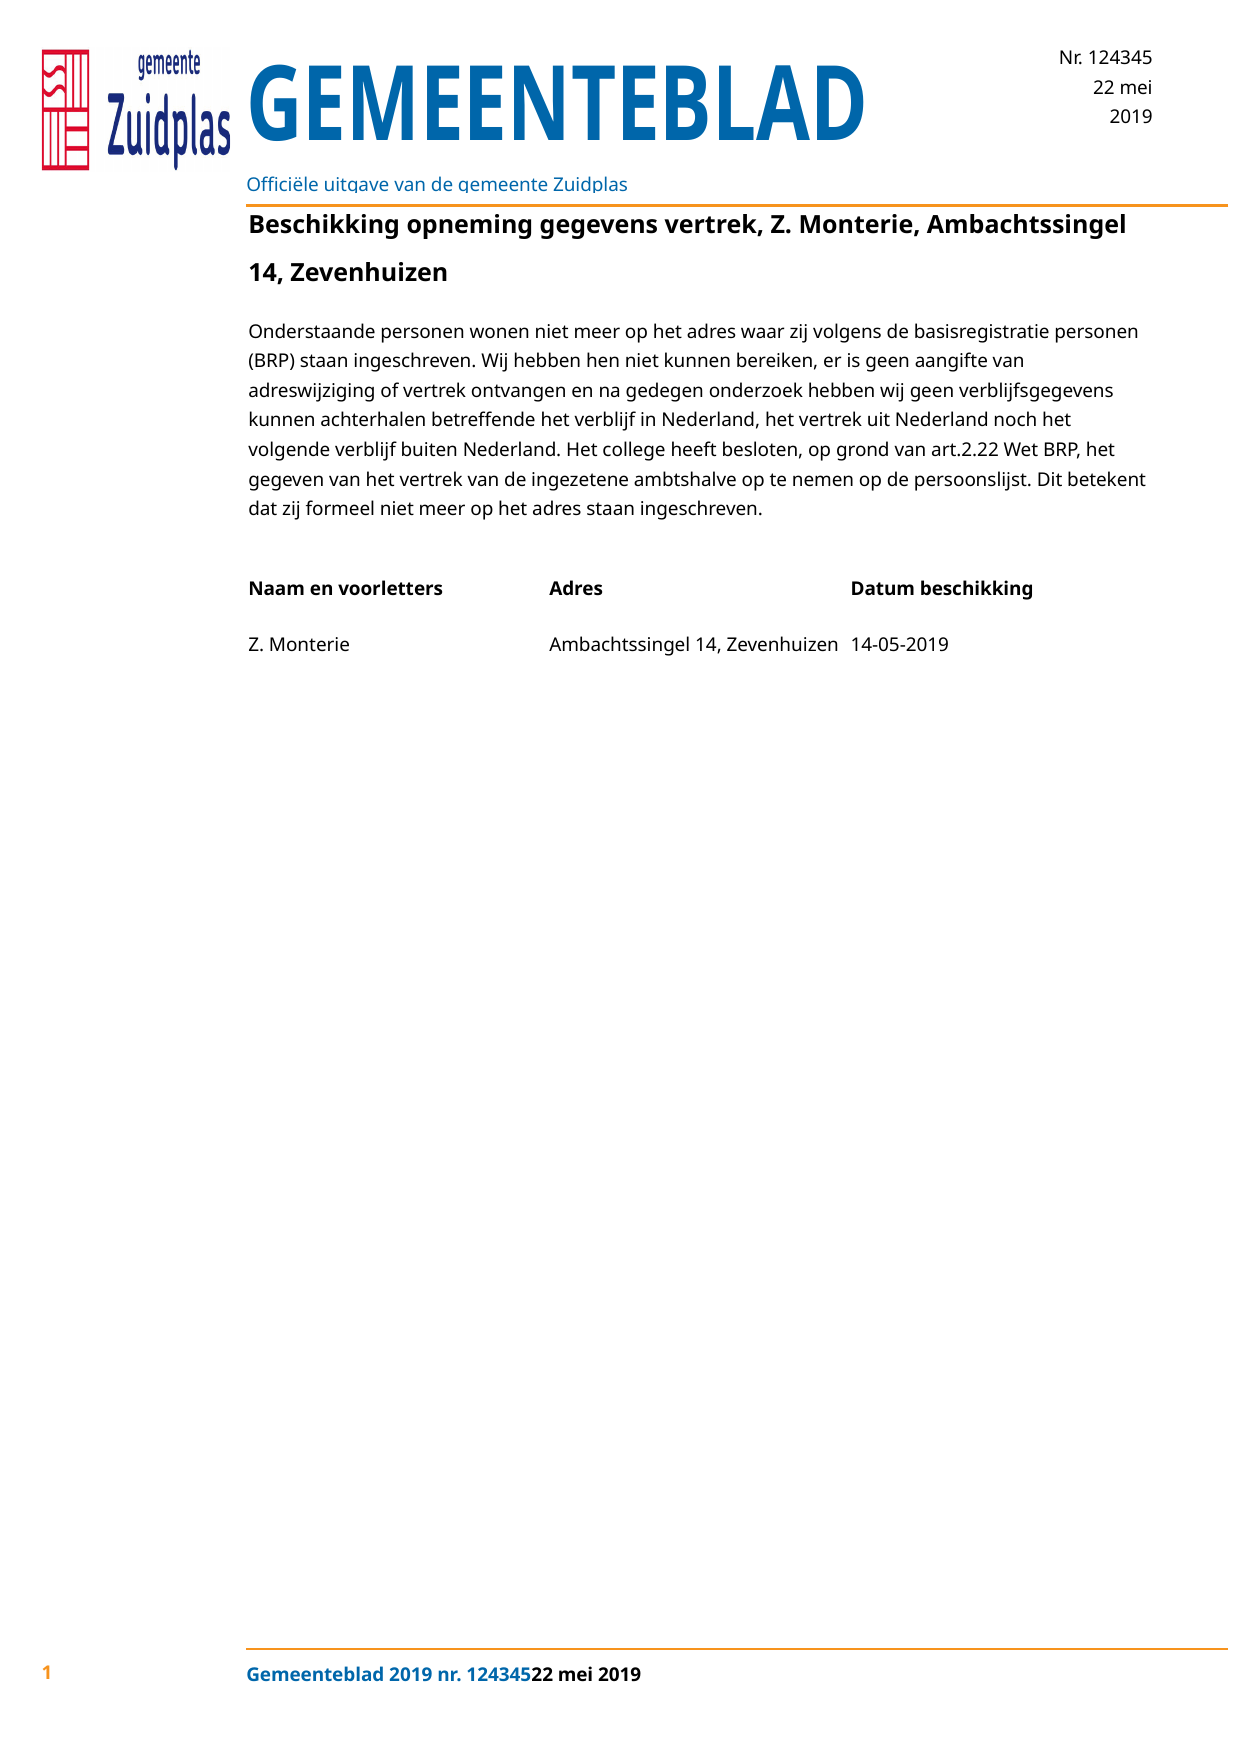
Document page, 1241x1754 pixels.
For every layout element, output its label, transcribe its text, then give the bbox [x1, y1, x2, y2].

table_cell 14-05-2019 [850, 631, 1152, 657]
table_cell Z. Monterie [248, 631, 549, 657]
table_cell Ambachtssingel 14, Zevenhuizen [549, 631, 850, 657]
table_header Adres [549, 576, 850, 631]
table_header Datum beschikking [850, 576, 1152, 631]
text Beschikking opneming gegevens vertrek, Z. Monterie, Ambachtssingel 14, Zevenhuizen [248, 207, 1152, 288]
picture [41, 47, 231, 172]
table_header Naam en voorletters [248, 576, 549, 631]
text Onderstaande personen wonen niet meer op het adres waar zij volgens de basisregistratie personen (BRP) staan ingeschreven. Wij hebben hen niet kunnen bereiken, er is geen aangifte van adreswijziging of vertrek ontvangen en na gedegen onderzoek hebben wij geen verblijfsgegevens kunnen achterhalen betreffende het verblijf in Nederland, het vertrek uit Nederland noch het volgende verblijf buiten Nederland. Het college heeft besloten, op grond van art.2.22 Wet BRP, het gegeven van het vertrek van de ingezetene ambtshalve op te nemen op de persoonslijst. Dit betekent dat zij formeel niet meer op het adres staan ingeschreven. [248, 318, 1152, 521]
